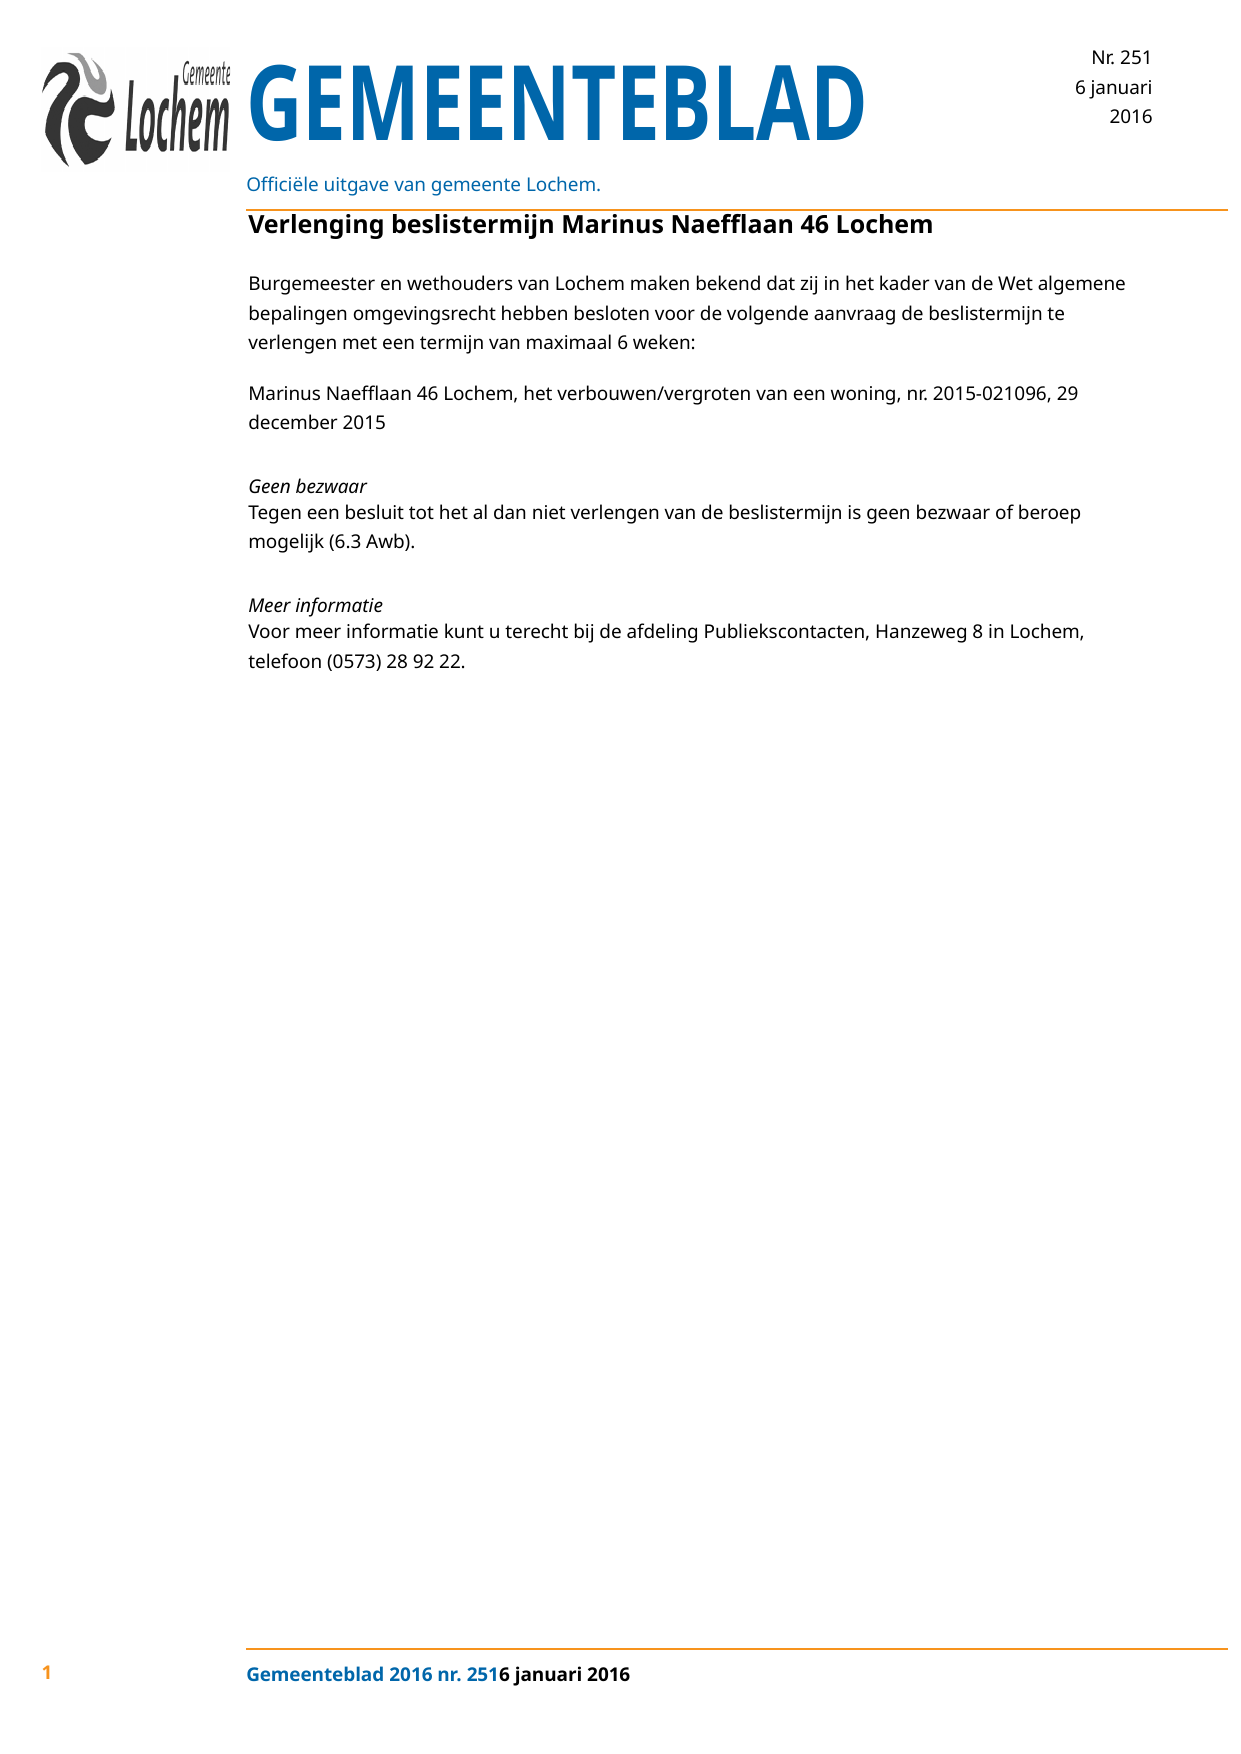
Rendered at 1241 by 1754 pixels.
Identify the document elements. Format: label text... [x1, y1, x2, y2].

text Verlenging beslistermijn Marinus Naefflaan 46 Lochem [248, 211, 1152, 241]
text Burgemeester en wethouders van Lochem maken bekend dat zij in het kader van de Wet algemene bepalingen omgevingsrecht hebben besloten voor de volgende aanvraag de beslistermijn te verlengen met een termijn van maximaal 6 weken: [248, 270, 1152, 355]
picture [41, 47, 231, 172]
text Geen bezwaar [248, 473, 1152, 499]
text Meer informatie [248, 593, 1152, 618]
text Tegen een besluit tot het al dan niet verlengen van de beslistermijn is geen bezwaar of beroep mogelijk (6.3 Awb). [248, 499, 1152, 554]
text Marinus Naefflaan 46 Lochem, het verbouwen/vergroten van een woning, nr. 2015-021096, 29 december 2015 [248, 380, 1152, 435]
text Voor meer informatie kunt u terecht bij de afdeling Publiekscontacten, Hanzeweg 8 in Lochem, telefoon (0573) 28 92 22. [248, 618, 1152, 674]
